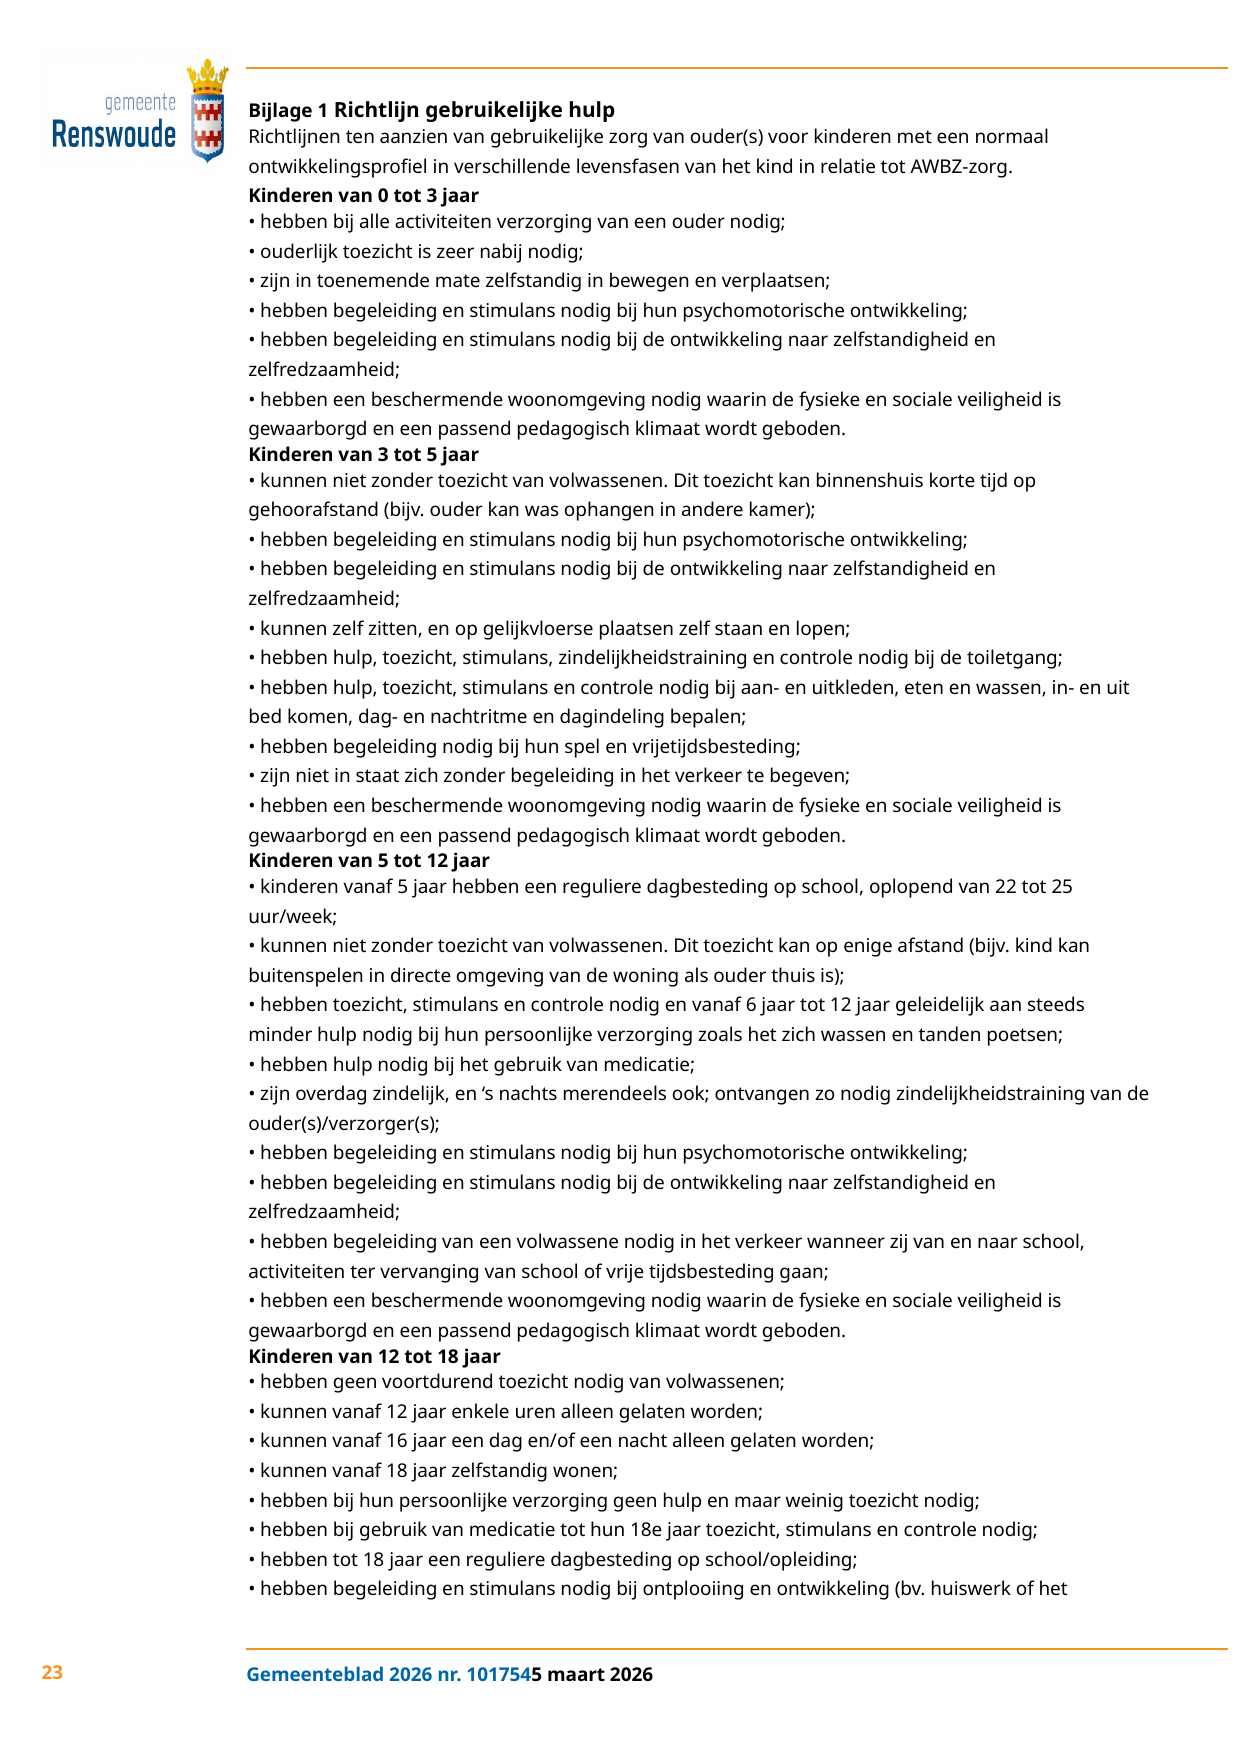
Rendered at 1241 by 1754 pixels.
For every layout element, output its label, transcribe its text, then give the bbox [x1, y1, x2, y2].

table_cell Kinderen van 12 tot 18 jaar [248, 1343, 1152, 1368]
table_cell • kinderen vanaf 5 jaar hebben een reguliere dagbesteding op school, oplopend van 22 tot 25 uur/week; • kunnen niet zonder toezicht van volwassenen. Dit toezicht kan op enige afstand (bijv. kind kan buitenspelen in directe omgeving van de woning als ouder thuis is); • hebben toezicht, stimulans en controle nodig en vanaf 6 jaar tot 12 jaar geleidelijk aan steeds minder hulp nodig bij hun persoonlijke verzorging zoals het zich wassen en tanden poetsen; • hebben hulp nodig bij het gebruik van medicatie; • zijn overdag zindelijk, en ‘s nachts merendeels ook; ontvangen zo nodig zindelijkheidstraining van de ouder(s)/verzorger(s); • hebben begeleiding en stimulans nodig bij hun psychomotorische ontwikkeling; • hebben begeleiding en stimulans nodig bij de ontwikkeling naar zelfstandigheid en zelfredzaamheid; • hebben begeleiding van een volwassene nodig in het verkeer wanneer zij van en naar school, activiteiten ter vervanging van school of vrije tijdsbesteding gaan; • hebben een beschermende woonomgeving nodig waarin de fysieke en sociale veiligheid is gewaarborgd en een passend pedagogisch klimaat wordt geboden. [248, 873, 1152, 1343]
table_header Kinderen van 0 tot 3 jaar [248, 183, 1152, 208]
text Richtlijnen ten aanzien van gebruikelijke zorg van ouder(s) voor kinderen met een normaal ontwikkelingsprofiel in verschillende levensfasen van het kind in relatie tot AWBZ-zorg. [248, 123, 1152, 179]
table_cell • hebben geen voortdurend toezicht nodig van volwassenen; • kunnen vanaf 12 jaar enkele uren alleen gelaten worden; • kunnen vanaf 16 jaar een dag en/of een nacht alleen gelaten worden; • kunnen vanaf 18 jaar zelfstandig wonen; • hebben bij hun persoonlijke verzorging geen hulp en maar weinig toezicht nodig; • hebben bij gebruik van medicatie tot hun 18e jaar toezicht, stimulans en controle nodig; • hebben tot 18 jaar een reguliere dagbesteding op school/opleiding; • hebben begeleiding en stimulans nodig bij ontplooiing en ontwikkeling (bv. huiswerk of het [248, 1369, 1152, 1601]
picture [41, 47, 231, 172]
text Bijlage 1 Richtlijn gebruikelijke hulp [248, 95, 1152, 123]
table_cell Kinderen van 3 tot 5 jaar [248, 441, 1152, 467]
table_cell Kinderen van 5 tot 12 jaar [248, 848, 1152, 873]
table_cell • kunnen niet zonder toezicht van volwassenen. Dit toezicht kan binnenshuis korte tijd op gehoorafstand (bijv. ouder kan was ophangen in andere kamer); • hebben begeleiding en stimulans nodig bij hun psychomotorische ontwikkeling; • hebben begeleiding en stimulans nodig bij de ontwikkeling naar zelfstandigheid en zelfredzaamheid; • kunnen zelf zitten, en op gelijkvloerse plaatsen zelf staan en lopen; • hebben hulp, toezicht, stimulans, zindelijkheidstraining en controle nodig bij de toiletgang; • hebben hulp, toezicht, stimulans en controle nodig bij aan- en uitkleden, eten en wassen, in- en uit bed komen, dag- en nachtritme en dagindeling bepalen; • hebben begeleiding nodig bij hun spel en vrijetijdsbesteding; • zijn niet in staat zich zonder begeleiding in het verkeer te begeven; • hebben een beschermende woonomgeving nodig waarin de fysieke en sociale veiligheid is gewaarborgd en een passend pedagogisch klimaat wordt geboden. [248, 467, 1152, 848]
table_cell • hebben bij alle activiteiten verzorging van een ouder nodig; • ouderlijk toezicht is zeer nabij nodig; • zijn in toenemende mate zelfstandig in bewegen en verplaatsen; • hebben begeleiding en stimulans nodig bij hun psychomotorische ontwikkeling; • hebben begeleiding en stimulans nodig bij de ontwikkeling naar zelfstandigheid en zelfredzaamheid; • hebben een beschermende woonomgeving nodig waarin de fysieke en sociale veiligheid is gewaarborgd en een passend pedagogisch klimaat wordt geboden. [248, 208, 1152, 441]
